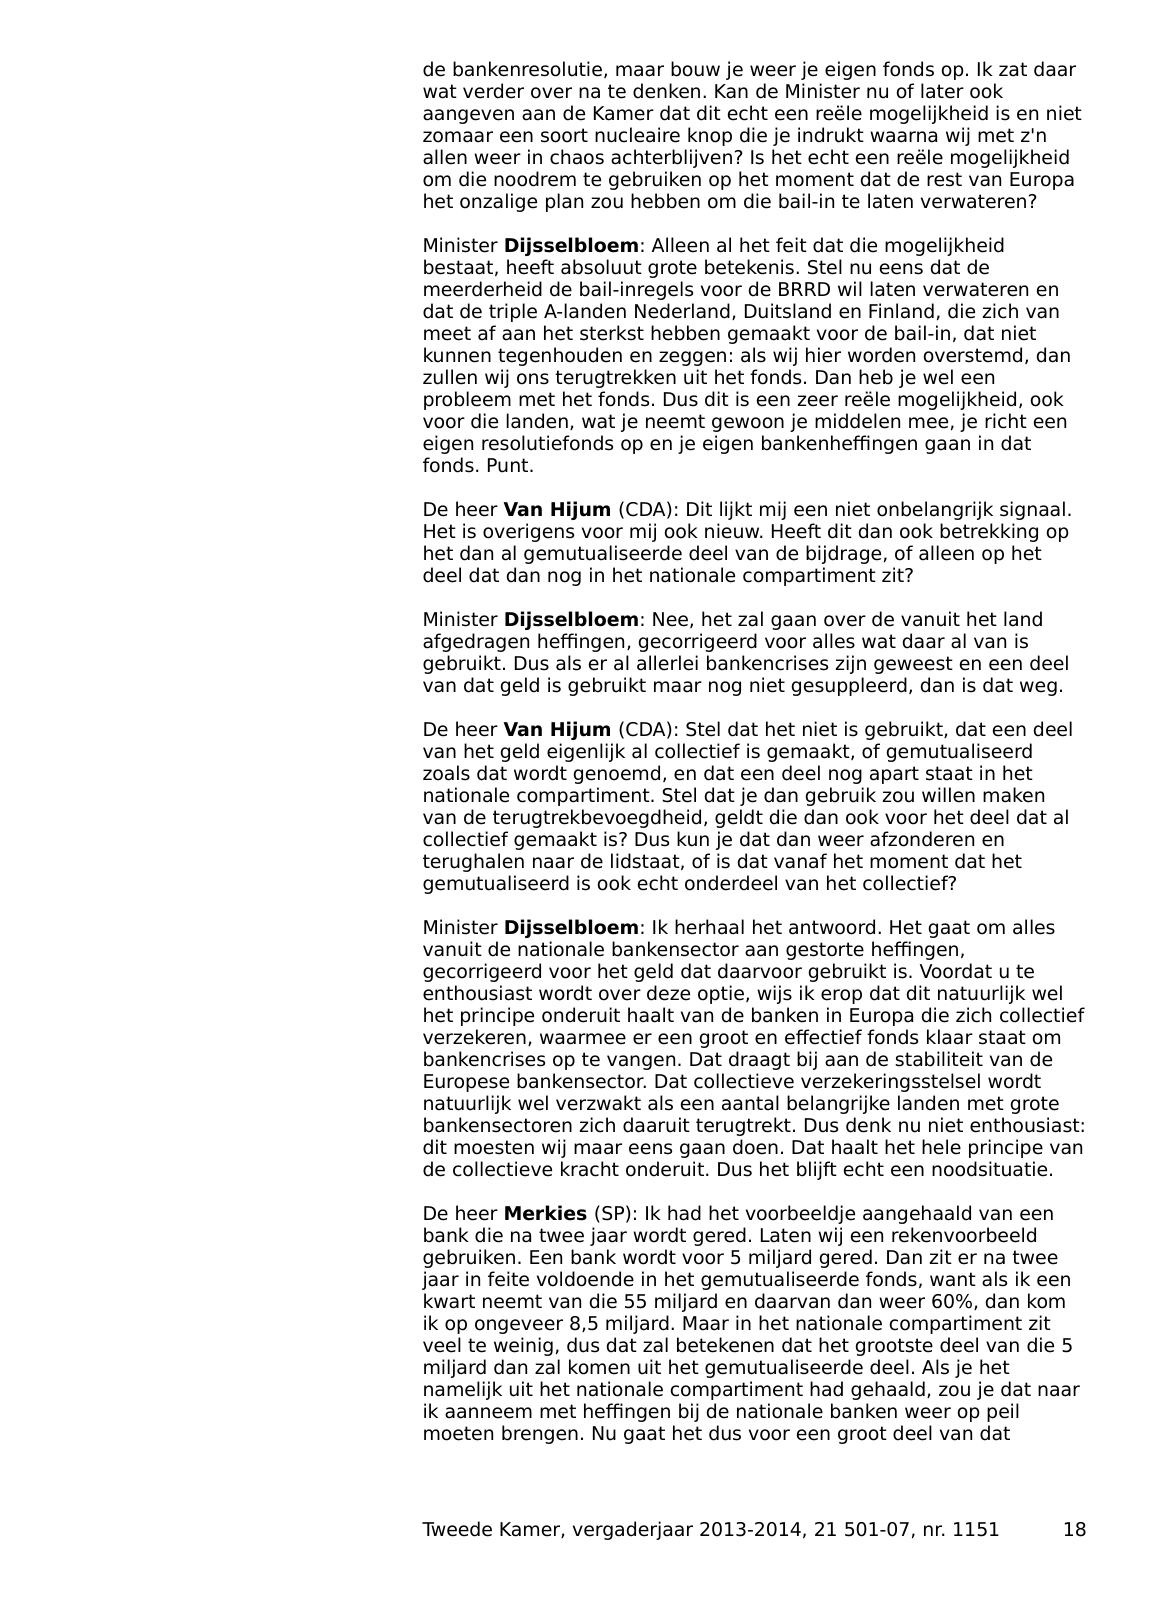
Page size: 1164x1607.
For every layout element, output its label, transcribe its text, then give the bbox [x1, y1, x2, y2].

text De heer Merkies (SP): Ik had het voorbeeldje aangehaald van een bank die na twee jaar wordt gered. Laten wij een rekenvoorbeeld gebruiken. Een bank wordt voor 5 miljard gered. Dan zit er na twee jaar in feite voldoende in het gemutualiseerde fonds, want als ik een kwart neemt van die 55 miljard en daarvan dan weer 60%, dan kom ik op ongeveer 8,5 miljard. Maar in het nationale compartiment zit veel te weinig, dus dat zal betekenen dat het grootste deel van die 5 miljard dan zal komen uit het gemutualiseerde deel. Als je het namelijk uit het nationale compartiment had gehaald, zou je dat naar ik aanneem met heffingen bij de nationale banken weer op peil moeten brengen. Nu gaat het dus voor een groot deel van dat [422, 1203, 1087, 1445]
text De heer Van Hijum (CDA): Dit lijkt mij een niet onbelangrijk signaal. Het is overigens voor mij ook nieuw. Heeft dit dan ook betrekking op het dan al gemutualiseerde deel van de bijdrage, of alleen op het deel dat dan nog in het nationale compartiment zit? [422, 499, 1087, 587]
text De heer Van Hijum (CDA): Stel dat het niet is gebruikt, dat een deel van het geld eigenlijk al collectief is gemaakt, of gemutualiseerd zoals dat wordt genoemd, en dat een deel nog apart staat in het nationale compartiment. Stel dat je dan gebruik zou willen maken van de terugtrekbevoegdheid, geldt die dan ook voor het deel dat al collectief gemaakt is? Dus kun je dat dan weer afzonderen en terughalen naar de lidstaat, of is dat vanaf het moment dat het gemutualiseerd is ook echt onderdeel van het collectief? [422, 719, 1087, 895]
text Minister Dijsselbloem: Alleen al het feit dat die mogelijkheid bestaat, heeft absoluut grote betekenis. Stel nu eens dat de meerderheid de bail-inregels voor de BRRD wil laten verwateren en dat de triple A-landen Nederland, Duitsland en Finland, die zich van meet af aan het sterkst hebben gemaakt voor de bail-in, dat niet kunnen tegenhouden en zeggen: als wij hier worden overstemd, dan zullen wij ons terugtrekken uit het fonds. Dan heb je wel een probleem met het fonds. Dus dit is een zeer reële mogelijkheid, ook voor die landen, wat je neemt gewoon je middelen mee, je richt een eigen resolutiefonds op en je eigen bankenheffingen gaan in dat fonds. Punt. [422, 235, 1087, 477]
text de bankenresolutie, maar bouw je weer je eigen fonds op. Ik zat daar wat verder over na te denken. Kan de Minister nu of later ook aangeven aan de Kamer dat dit echt een reële mogelijkheid is en niet zomaar een soort nucleaire knop die je indrukt waarna wij met z'n allen weer in chaos achterblijven? Is het echt een reële mogelijkheid om die noodrem te gebruiken op het moment dat de rest van Europa het onzalige plan zou hebben om die bail-in te laten verwateren? [422, 59, 1087, 213]
text Minister Dijsselbloem: Ik herhaal het antwoord. Het gaat om alles vanuit de nationale bankensector aan gestorte heffingen, gecorrigeerd voor het geld dat daarvoor gebruikt is. Voordat u te enthousiast wordt over deze optie, wijs ik erop dat dit natuurlijk wel het principe onderuit haalt van de banken in Europa die zich collectief verzekeren, waarmee er een groot en effectief fonds klaar staat om bankencrises op te vangen. Dat draagt bij aan de stabiliteit van de Europese bankensector. Dat collectieve verzekeringsstelsel wordt natuurlijk wel verzwakt als een aantal belangrijke landen met grote bankensectoren zich daaruit terugtrekt. Dus denk nu niet enthousiast: dit moesten wij maar eens gaan doen. Dat haalt het hele principe van de collectieve kracht onderuit. Dus het blijft echt een noodsituatie. [422, 917, 1087, 1181]
text Minister Dijsselbloem: Nee, het zal gaan over de vanuit het land afgedragen heffingen, gecorrigeerd voor alles wat daar al van is gebruikt. Dus als er al allerlei bankencrises zijn geweest en een deel van dat geld is gebruikt maar nog niet gesuppleerd, dan is dat weg. [422, 609, 1087, 697]
